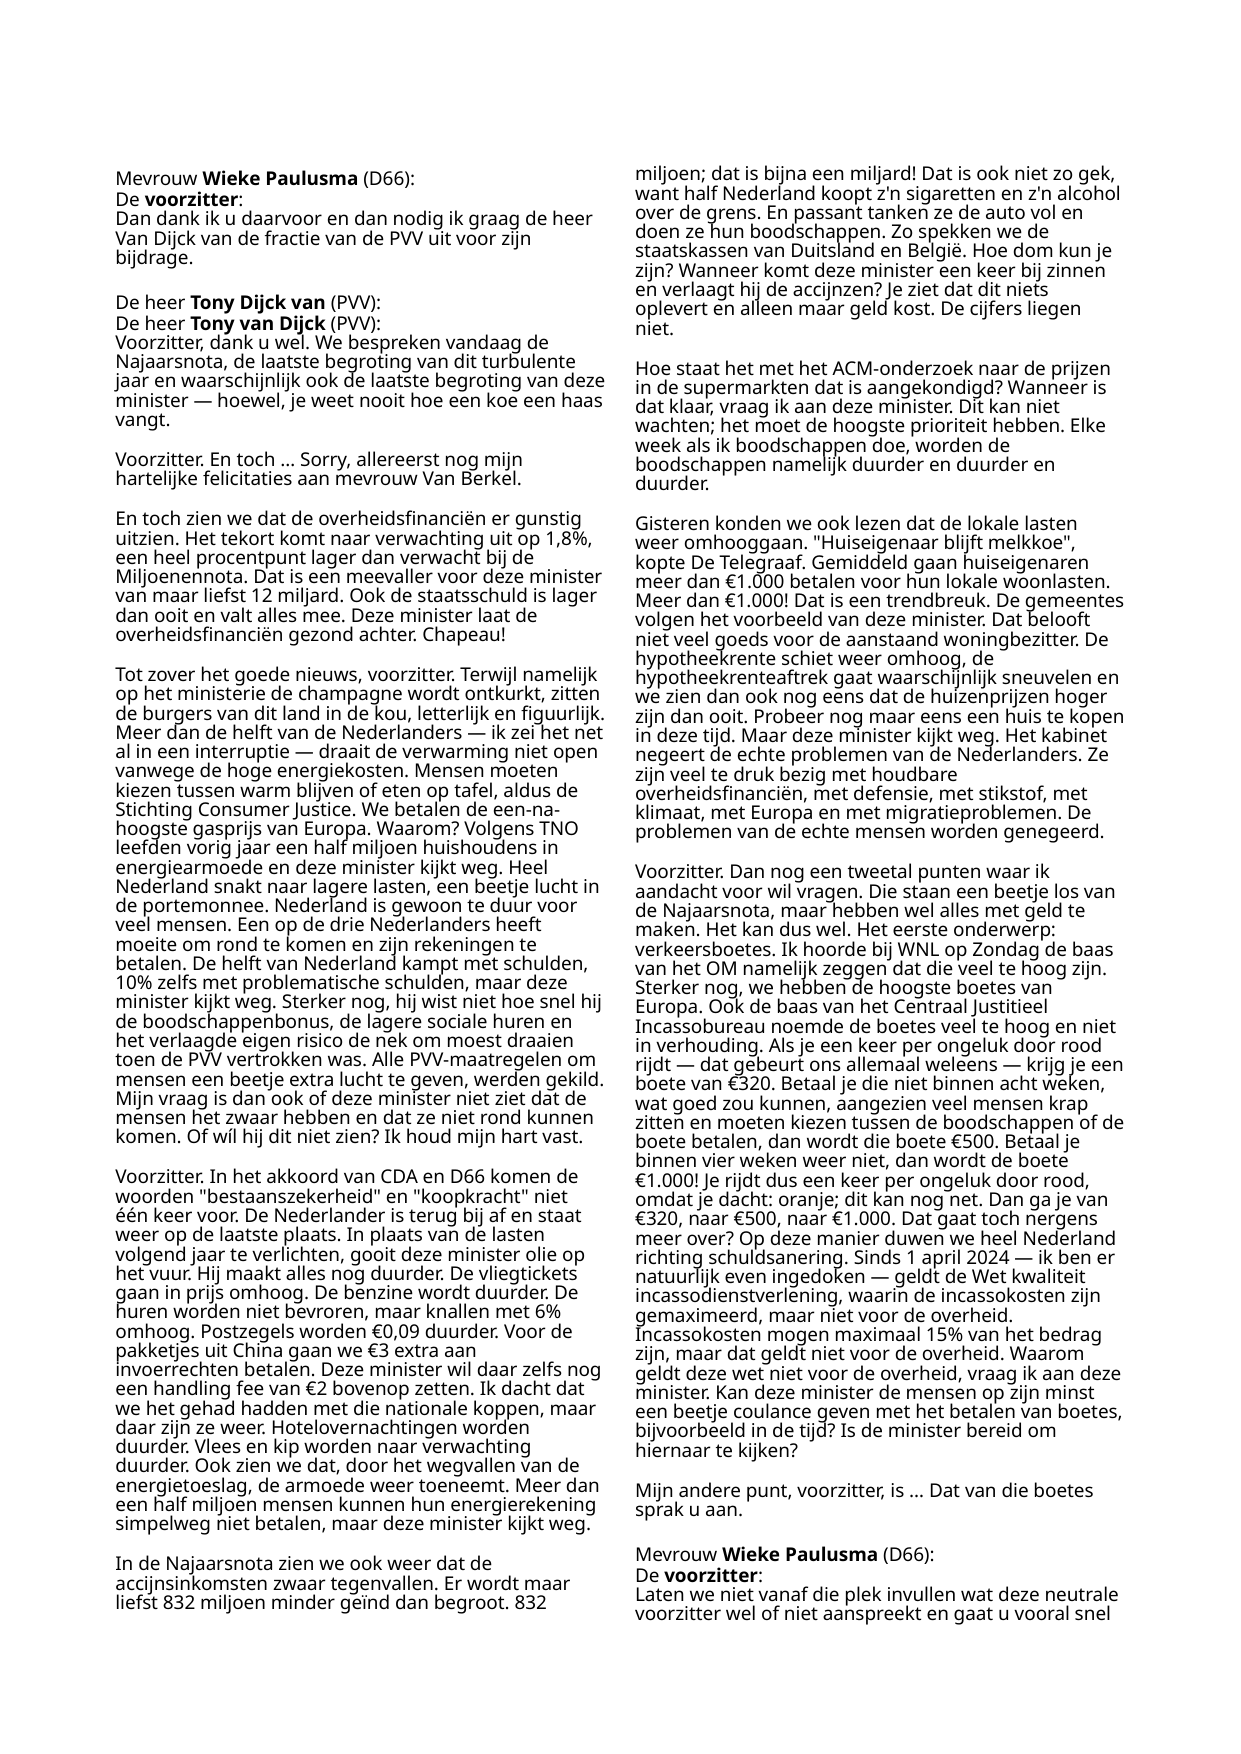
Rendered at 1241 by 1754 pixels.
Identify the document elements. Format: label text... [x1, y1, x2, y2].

text Voorzitter. En toch … Sorry, allereerst nog mijn hartelijke felicitaties aan mevrouw Van Berkel. [115, 451, 605, 489]
text Hoe staat het met het ACM-onderzoek naar de prijzen in de supermarkten dat is aangekondigd? Wanneer is dat klaar, vraag ik aan deze minister. Dit kan niet wachten; het moet de hoogste prioriteit hebben. Elke week als ik boodschappen doe, worden de boodschappen namelijk duurder en duurder en duurder. [635, 359, 1125, 494]
text Tot zover het goede nieuws, voorzitter. Terwijl namelijk op het ministerie de champagne wordt ontkurkt, zitten de burgers van dit land in de kou, letterlijk en figuurlijk. Meer dan de helft van de Nederlanders — ik zei het net al in een interruptie — draait de verwarming niet open vanwege de hoge energiekosten. Mensen moeten kiezen tussen warm blijven of eten op tafel, aldus de Stichting Consumer Justice. We betalen de een-na-hoogste gasprijs van Europa. Waarom? Volgens TNO leefden vorig jaar een half miljoen huishoudens in energiearmoede en deze minister kijkt weg. Heel Nederland snakt naar lagere lasten, een beetje lucht in de portemonnee. Nederland is gewoon te duur voor veel mensen. Een op de drie Nederlanders heeft moeite om rond te komen en zijn rekeningen te betalen. De helft van Nederland kampt met schulden, 10% zelfs met problematische schulden, maar deze minister kijkt weg. Sterker nog, hij wist niet hoe snel hij de boodschappenbonus, de lagere sociale huren en het verlaagde eigen risico de nek om moest draaien toen de PVV vertrokken was. Alle PVV-maatregelen om mensen een beetje extra lucht te geven, werden gekild. Mijn vraag is dan ook of deze minister niet ziet dat de mensen het zwaar hebben en dat ze niet rond kunnen komen. Of wíl hij dit niet zien? Ik houd mijn hart vast. [115, 666, 605, 1148]
text Dan dank ik u daarvoor en dan nodig ik graag de heer Van Dijck van de fractie van de PVV uit voor zijn bijdrage. [115, 210, 605, 268]
text Voorzitter. Dan nog een tweetal punten waar ik aandacht voor wil vragen. Die staan een beetje los van de Najaarsnota, maar hebben wel alles met geld te maken. Het kan dus wel. Het eerste onderwerp: verkeersboetes. Ik hoorde bij WNL op Zondag de baas van het OM namelijk zeggen dat die veel te hoog zijn. Sterker nog, we hebben de hoogste boetes van Europa. Ook de baas van het Centraal Justitieel Incassobureau noemde de boetes veel te hoog en niet in verhouding. Als je een keer per ongeluk door rood rijdt — dat gebeurt ons allemaal weleens — krijg je een boete van €320. Betaal je die niet binnen acht weken, wat goed zou kunnen, aangezien veel mensen krap zitten en moeten kiezen tussen de boodschappen of de boete betalen, dan wordt die boete €500. Betaal je binnen vier weken weer niet, dan wordt de boete €1.000! Je rijdt dus een keer per ongeluk door rood, omdat je dacht: oranje; dit kan nog net. Dan ga je van €320, naar €500, naar €1.000. Dat gaat toch nergens meer over? Op deze manier duwen we heel Nederland richting schuldsanering. Sinds 1 april 2024 — ik ben er natuurlijk even ingedoken — geldt de Wet kwaliteit incassodienstverlening, waarin de incassokosten zijn gemaximeerd, maar niet voor de overheid. Incassokosten mogen maximaal 15% van het bedrag zijn, maar dat geldt niet voor de overheid. Waarom geldt deze wet niet voor de overheid, vraag ik aan deze minister. Kan deze minister de mensen op zijn minst een beetje coulance geven met het betalen van boetes, bijvoorbeeld in de tijd? Is de minister bereid om hiernaar te kijken? [635, 863, 1125, 1461]
text miljoen; dat is bijna een miljard! Dat is ook niet zo gek, want half Nederland koopt z'n sigaretten en z'n alcohol over de grens. En passant tanken ze de auto vol en doen ze hun boodschappen. Zo spekken we de staatskassen van Duitsland en België. Hoe dom kun je zijn? Wanneer komt deze minister een keer bij zinnen en verlaagt hij de accijnzen? Je ziet dat dit niets oplevert en alleen maar geld kost. De cijfers liegen niet. [635, 165, 1125, 339]
text De heer Tony Dijck van (PVV): [115, 289, 605, 315]
text Laten we niet vanaf die plek invullen wat deze neutrale voorzitter wel of niet aanspreekt en gaat u vooral snel [635, 1586, 1125, 1624]
text Gisteren konden we ook lezen dat de lokale lasten weer omhooggaan. "Huiseigenaar blijft melkkoe", kopte De Telegraaf. Gemiddeld gaan huiseigenaren meer dan €1.000 betalen voor hun lokale woonlasten. Meer dan €1.000! Dat is een trendbreuk. De gemeentes volgen het voorbeeld van deze minister. Dat belooft niet veel goeds voor de aanstaand woningbezitter. De hypotheekrente schiet weer omhoog, de hypotheekrenteaftrek gaat waarschijnlijk sneuvelen en we zien dan ook nog eens dat de huizenprijzen hoger zijn dan ooit. Probeer nog maar eens een huis te kopen in deze tijd. Maar deze minister kijkt weg. Het kabinet negeert de echte problemen van de Nederlanders. Ze zijn veel te druk bezig met houdbare overheidsfinanciën, met defensie, met stikstof, met klimaat, met Europa en met migratieproblemen. De problemen van de echte mensen worden genegeerd. [635, 515, 1125, 843]
text De voorzitter: [635, 1567, 1125, 1586]
text De heer Tony van Dijck (PVV): [115, 315, 605, 334]
text Voorzitter, dank u wel. We bespreken vandaag de Najaarsnota, de laatste begroting van dit turbulente jaar en waarschijnlijk ook de laatste begroting van deze minister — hoewel, je weet nooit hoe een koe een haas vangt. [115, 334, 605, 430]
text Mevrouw Wieke Paulusma (D66): [635, 1541, 1125, 1567]
text Mijn andere punt, voorzitter, is … Dat van die boetes sprak u aan. [635, 1482, 1125, 1520]
text En toch zien we dat de overheidsfinanciën er gunstig uitzien. Het tekort komt naar verwachting uit op 1,8%, een heel procentpunt lager dan verwacht bij de Miljoenennota. Dat is een meevaller voor deze minister van maar liefst 12 miljard. Ook de staatsschuld is lager dan ooit en valt alles mee. Deze minister laat de overheidsfinanciën gezond achter. Chapeau! [115, 510, 605, 645]
text Voorzitter. In het akkoord van CDA en D66 komen de woorden "bestaanszekerheid" en "koopkracht" niet één keer voor. De Nederlander is terug bij af en staat weer op de laatste plaats. In plaats van de lasten volgend jaar te verlichten, gooit deze minister olie op het vuur. Hij maakt alles nog duurder. De vliegtickets gaan in prijs omhoog. De benzine wordt duurder. De huren worden niet bevroren, maar knallen met 6% omhoog. Postzegels worden €0,09 duurder. Voor de pakketjes uit China gaan we €3 extra aan invoerrechten betalen. Deze minister wil daar zelfs nog een handling fee van €2 bovenop zetten. Ik dacht dat we het gehad hadden met die nationale koppen, maar daar zijn ze weer. Hotelovernachtingen worden duurder. Vlees en kip worden naar verwachting duurder. Ook zien we dat, door het wegvallen van de energietoeslag, de armoede weer toeneemt. Meer dan een half miljoen mensen kunnen hun energierekening simpelweg niet betalen, maar deze minister kijkt weg. [115, 1168, 605, 1534]
text Mevrouw Wieke Paulusma (D66): [115, 165, 605, 191]
text In de Najaarsnota zien we ook weer dat de accijnsinkomsten zwaar tegenvallen. Er wordt maar liefst 832 miljoen minder geïnd dan begroot. 832 [115, 1555, 605, 1613]
text De voorzitter: [115, 191, 605, 210]
